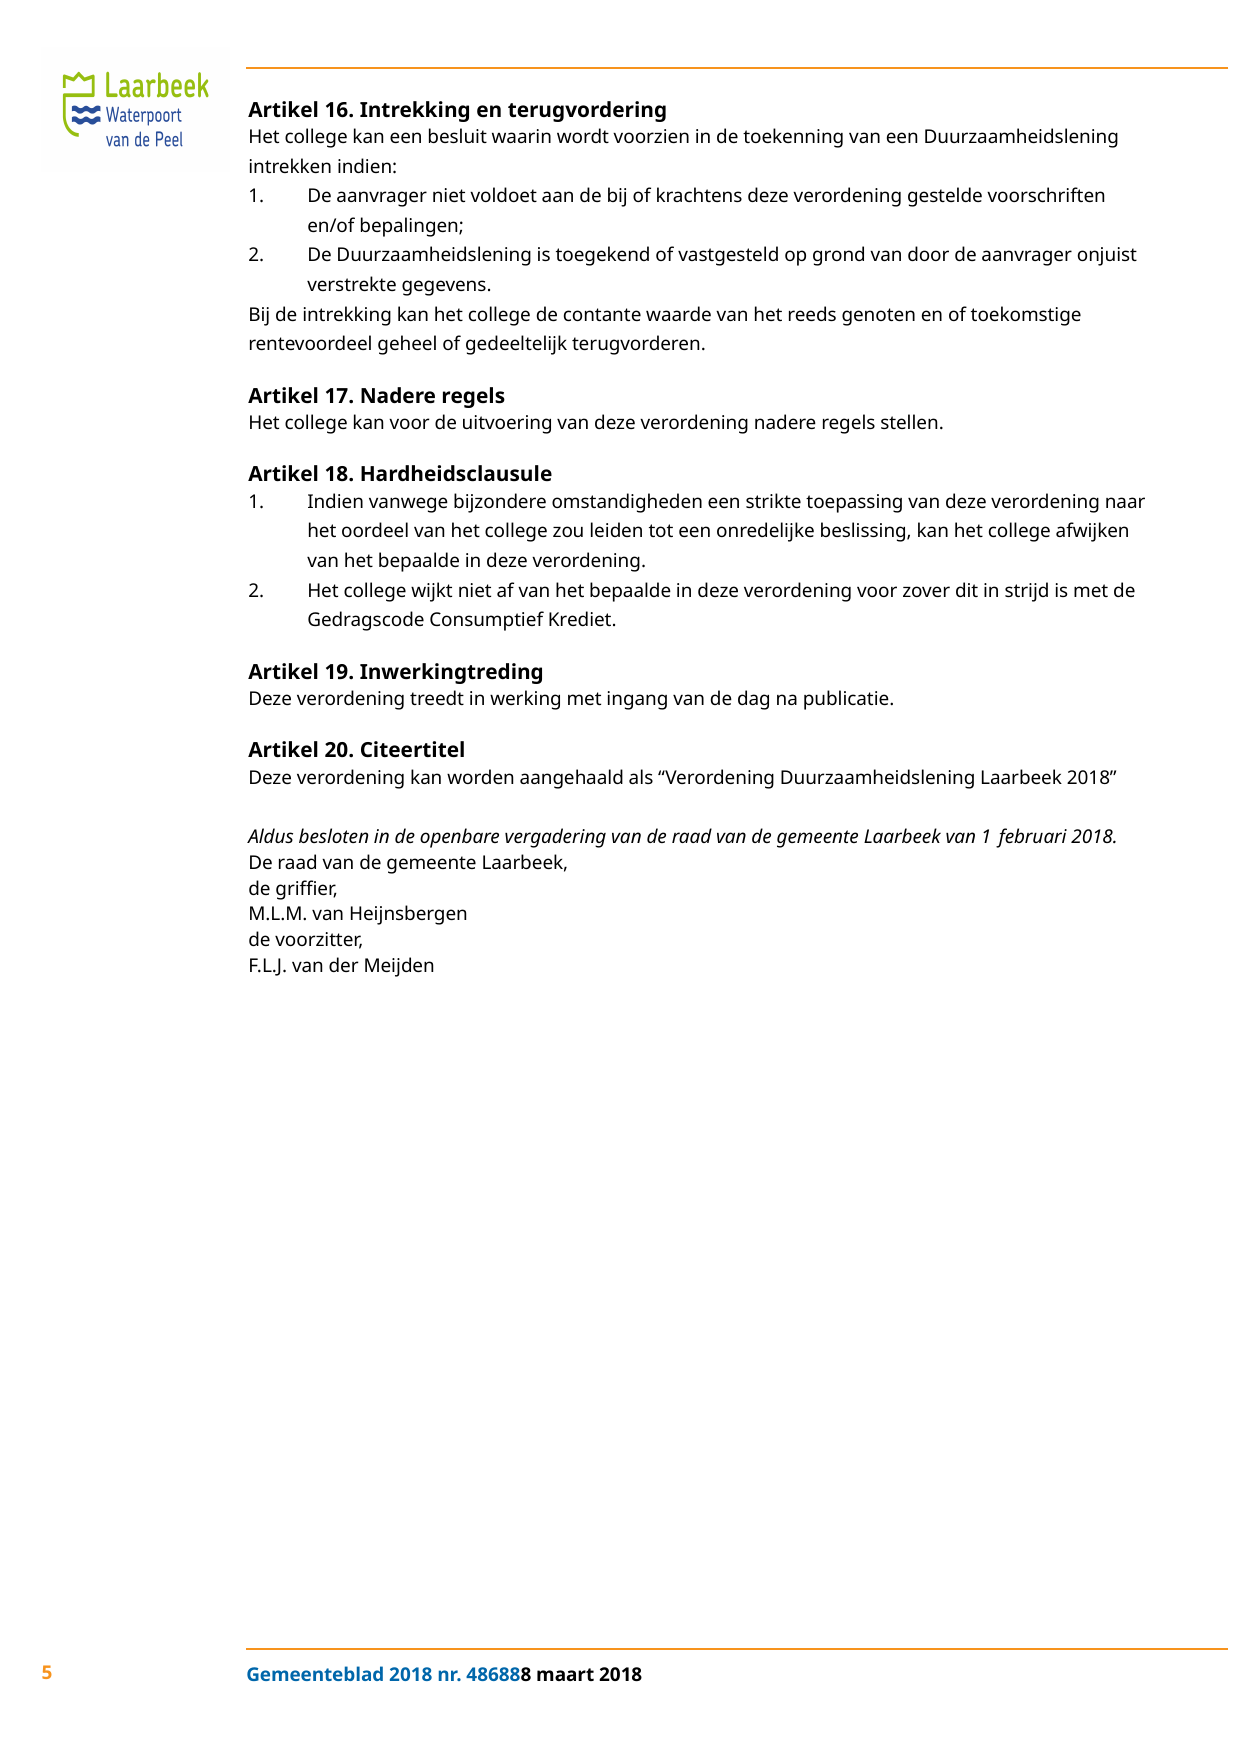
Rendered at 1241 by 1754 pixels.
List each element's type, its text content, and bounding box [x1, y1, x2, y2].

text Deze verordening treedt in werking met ingang van de dag na publicatie. [248, 685, 1152, 711]
text Deze verordening kan worden aangehaald als “Verordening Duurzaamheidslening Laarbeek 2018” [248, 764, 1152, 790]
text Artikel 19. Inwerkingtreding [248, 657, 1152, 685]
text de griffier, [248, 875, 1152, 900]
text F.L.J. van der Meijden [248, 952, 1152, 978]
text Het college kan een besluit waarin wordt voorzien in de toekenning van een Duurzaamheidslening intrekken indien: [248, 123, 1152, 178]
text De raad van de gemeente Laarbeek, [248, 849, 1152, 875]
list De Duurzaamheidslening is toegekend of vastgesteld op grond van door de aanvrager onjuist verstrekte gegevens. [248, 242, 1152, 297]
list Indien vanwege bijzondere omstandigheden een strikte toepassing van deze verordening naar het oordeel van het college zou leiden tot een onredelijke beslissing, kan het college afwijken van het bepaalde in deze verordening. [248, 488, 1152, 573]
text Artikel 18. Hardheidsclausule [248, 459, 1152, 488]
text Bij de intrekking kan het college de contante waarde van het reeds genoten en of toekomstige rentevoordeel geheel of gedeeltelijk terugvorderen. [248, 301, 1152, 356]
picture [41, 47, 231, 172]
text M.L.M. van Heijnsbergen [248, 900, 1152, 926]
list De aanvrager niet voldoet aan de bij of krachtens deze verordening gestelde voorschriften en/of bepalingen; [248, 182, 1152, 238]
text Aldus besloten in de openbare vergadering van de raad van de gemeente Laarbeek van 1 februari 2018. [248, 823, 1152, 849]
text Het college kan voor de uitvoering van deze verordening nadere regels stellen. [248, 409, 1152, 435]
text de voorzitter, [248, 926, 1152, 952]
text Artikel 20. Citeertitel [248, 736, 1152, 764]
list Het college wijkt niet af van het bepaalde in deze verordening voor zover dit in strijd is met de Gedragscode Consumptief Krediet. [248, 577, 1152, 632]
text Artikel 16. Intrekking en terugvordering [248, 95, 1152, 123]
text Artikel 17. Nadere regels [248, 381, 1152, 409]
